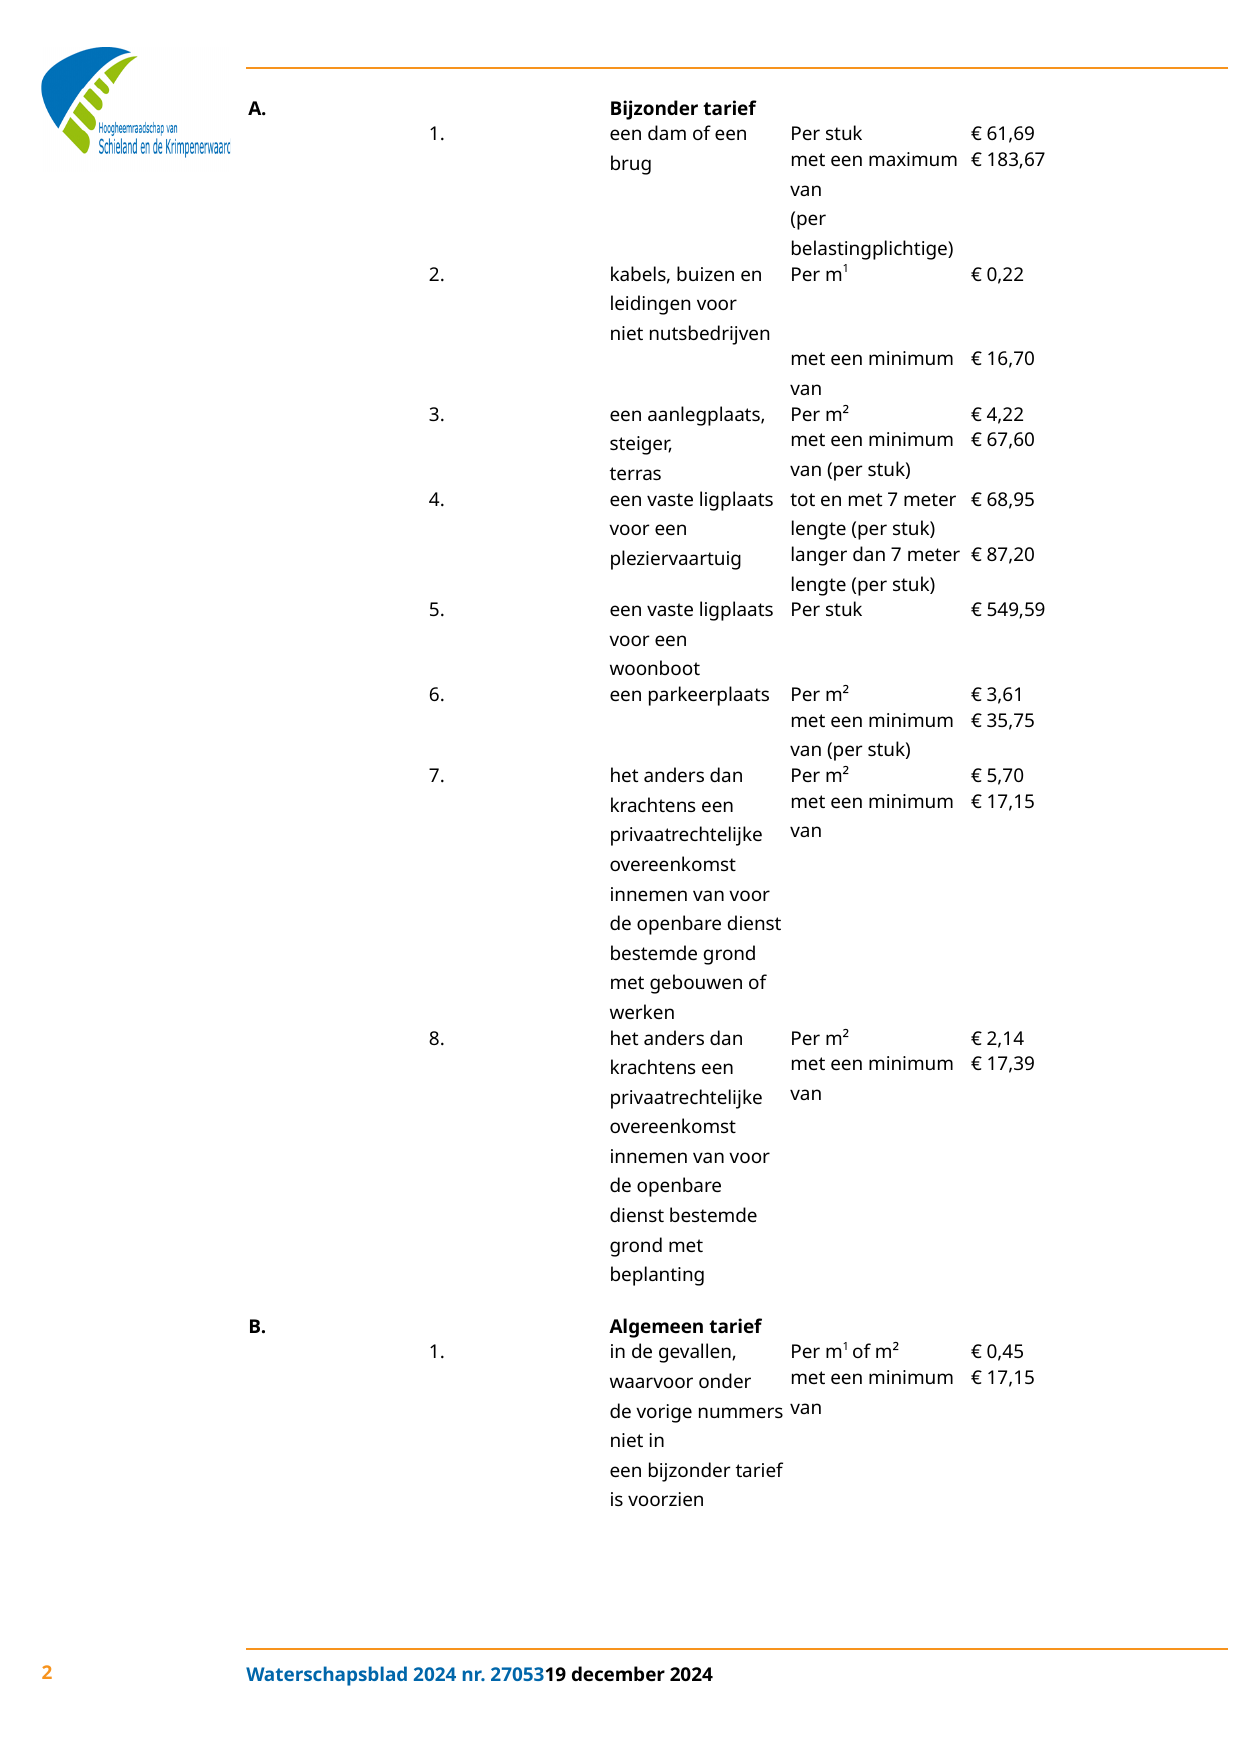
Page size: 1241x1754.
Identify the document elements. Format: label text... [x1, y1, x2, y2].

table_cell Per m² [790, 401, 971, 427]
table_cell langer dan 7 meter lengte (per stuk) [790, 541, 971, 596]
table_cell het anders dan krachtens een privaatrechtelijke overeenkomst innemen van voor de openbare dienst bestemde grond met beplanting [609, 1025, 790, 1287]
table_cell € 0,45 [971, 1339, 1152, 1364]
table_cell een vaste ligplaats voor een pleziervaartuig [609, 486, 790, 596]
table_cell Per stuk [790, 596, 971, 681]
table_cell € 4,22 [971, 401, 1152, 427]
table_cell 6. [429, 681, 609, 762]
picture [41, 47, 231, 172]
table_cell [971, 1313, 1152, 1339]
table_cell een parkeerplaats [609, 681, 790, 762]
table_cell met een maximum van (per belastingplichtige) [790, 146, 971, 261]
table_cell A. [248, 95, 429, 121]
table_cell 7. [429, 763, 609, 1025]
table_cell in de gevallen, waarvoor onder de vorige nummers niet in een bijzonder tarief is voorzien [609, 1339, 790, 1512]
table_cell met een minimum van [790, 1364, 971, 1512]
table_cell B. [248, 1313, 429, 1339]
table_cell € 5,70 [971, 763, 1152, 788]
table_cell € 0,22 [971, 261, 1152, 346]
table_cell € 68,95 [971, 486, 1152, 541]
table_cell een aanlegplaats, steiger, terras [609, 401, 790, 486]
table_cell € 17,15 [971, 1364, 1152, 1512]
table_cell € 17,15 [971, 788, 1152, 1025]
table_cell Per m² [790, 763, 971, 788]
table_cell € 183,67 [971, 146, 1152, 261]
table_cell € 16,70 [971, 346, 1152, 401]
table_cell met een minimum van [790, 346, 971, 401]
table_cell [609, 346, 790, 401]
table_cell [429, 1313, 609, 1339]
table_cell [248, 121, 429, 1287]
table_cell € 87,20 [971, 541, 1152, 596]
table_cell 4. [429, 486, 609, 596]
table_cell 8. [429, 1025, 609, 1287]
table_cell het anders dan krachtens een privaatrechtelijke overeenkomst innemen van voor de openbare dienst bestemde grond met gebouwen of werken [609, 763, 790, 1025]
table_cell 1. [429, 1339, 609, 1512]
table_cell € 67,60 [971, 427, 1152, 486]
table_cell 1. [429, 121, 609, 261]
table_cell [248, 1339, 429, 1512]
table_cell [429, 95, 609, 121]
table_cell 2. [429, 261, 609, 346]
table_cell Per m1 [790, 261, 971, 346]
table_cell een dam of een brug [609, 121, 790, 261]
table_cell tot en met 7 meter lengte (per stuk) [790, 486, 971, 541]
table_cell € 61,69 [971, 121, 1152, 146]
table_cell [790, 95, 971, 121]
table_cell met een minimum van [790, 1051, 971, 1287]
table_cell € 17,39 [971, 1051, 1152, 1287]
table_cell Per m1 of m² [790, 1339, 971, 1364]
table_cell 3. [429, 401, 609, 486]
table_cell met een minimum van [790, 788, 971, 1025]
table_cell Bijzonder tarief [609, 95, 790, 121]
table_cell € 549,59 [971, 596, 1152, 681]
table_cell € 35,75 [971, 707, 1152, 762]
table_cell Per m² [790, 1025, 971, 1051]
table_cell 5. [429, 596, 609, 681]
table_cell [971, 95, 1152, 121]
table_cell met een minimum van (per stuk) [790, 427, 971, 486]
table_cell [790, 1313, 971, 1339]
table_cell kabels, buizen en leidingen voor niet nutsbedrijven [609, 261, 790, 346]
table_cell € 3,61 [971, 681, 1152, 707]
table_cell met een minimum van (per stuk) [790, 707, 971, 762]
table_cell Per m² [790, 681, 971, 707]
table_cell een vaste ligplaats voor een woonboot [609, 596, 790, 681]
table_cell Per stuk [790, 121, 971, 146]
table_cell € 2,14 [971, 1025, 1152, 1051]
table_cell Algemeen tarief [609, 1313, 790, 1339]
table_cell [429, 346, 609, 401]
table_cell [248, 1287, 1152, 1313]
